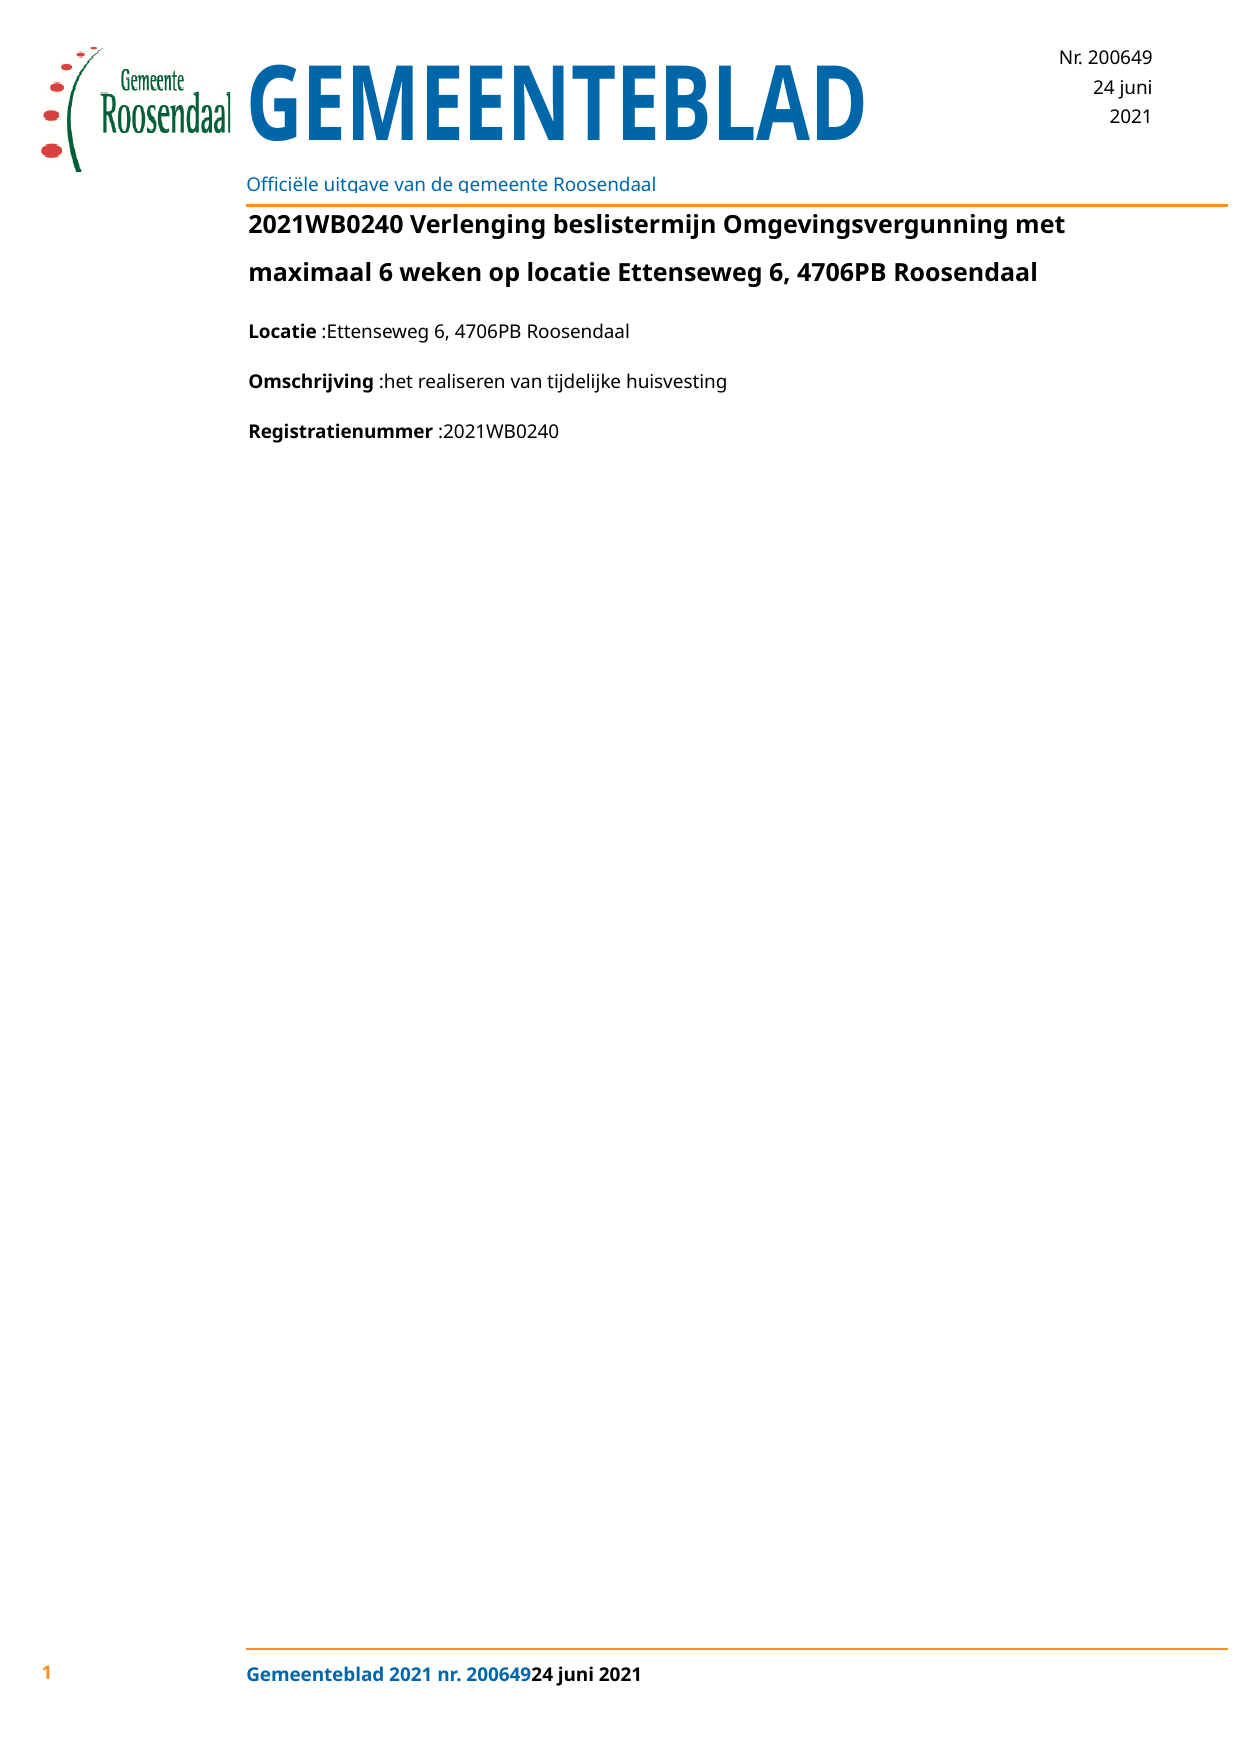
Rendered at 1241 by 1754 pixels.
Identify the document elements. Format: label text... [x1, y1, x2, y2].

text 2021WB0240 Verlenging beslistermijn Omgevingsvergunning met maximaal 6 weken op locatie Ettenseweg 6, 4706PB Roosendaal [248, 207, 1152, 288]
picture [41, 47, 231, 172]
text Registratienummer :2021WB0240 [248, 419, 1152, 444]
text Omschrijving :het realiseren van tijdelijke huisvesting [248, 368, 1152, 394]
text Locatie :Ettenseweg 6, 4706PB Roosendaal [248, 318, 1152, 344]
